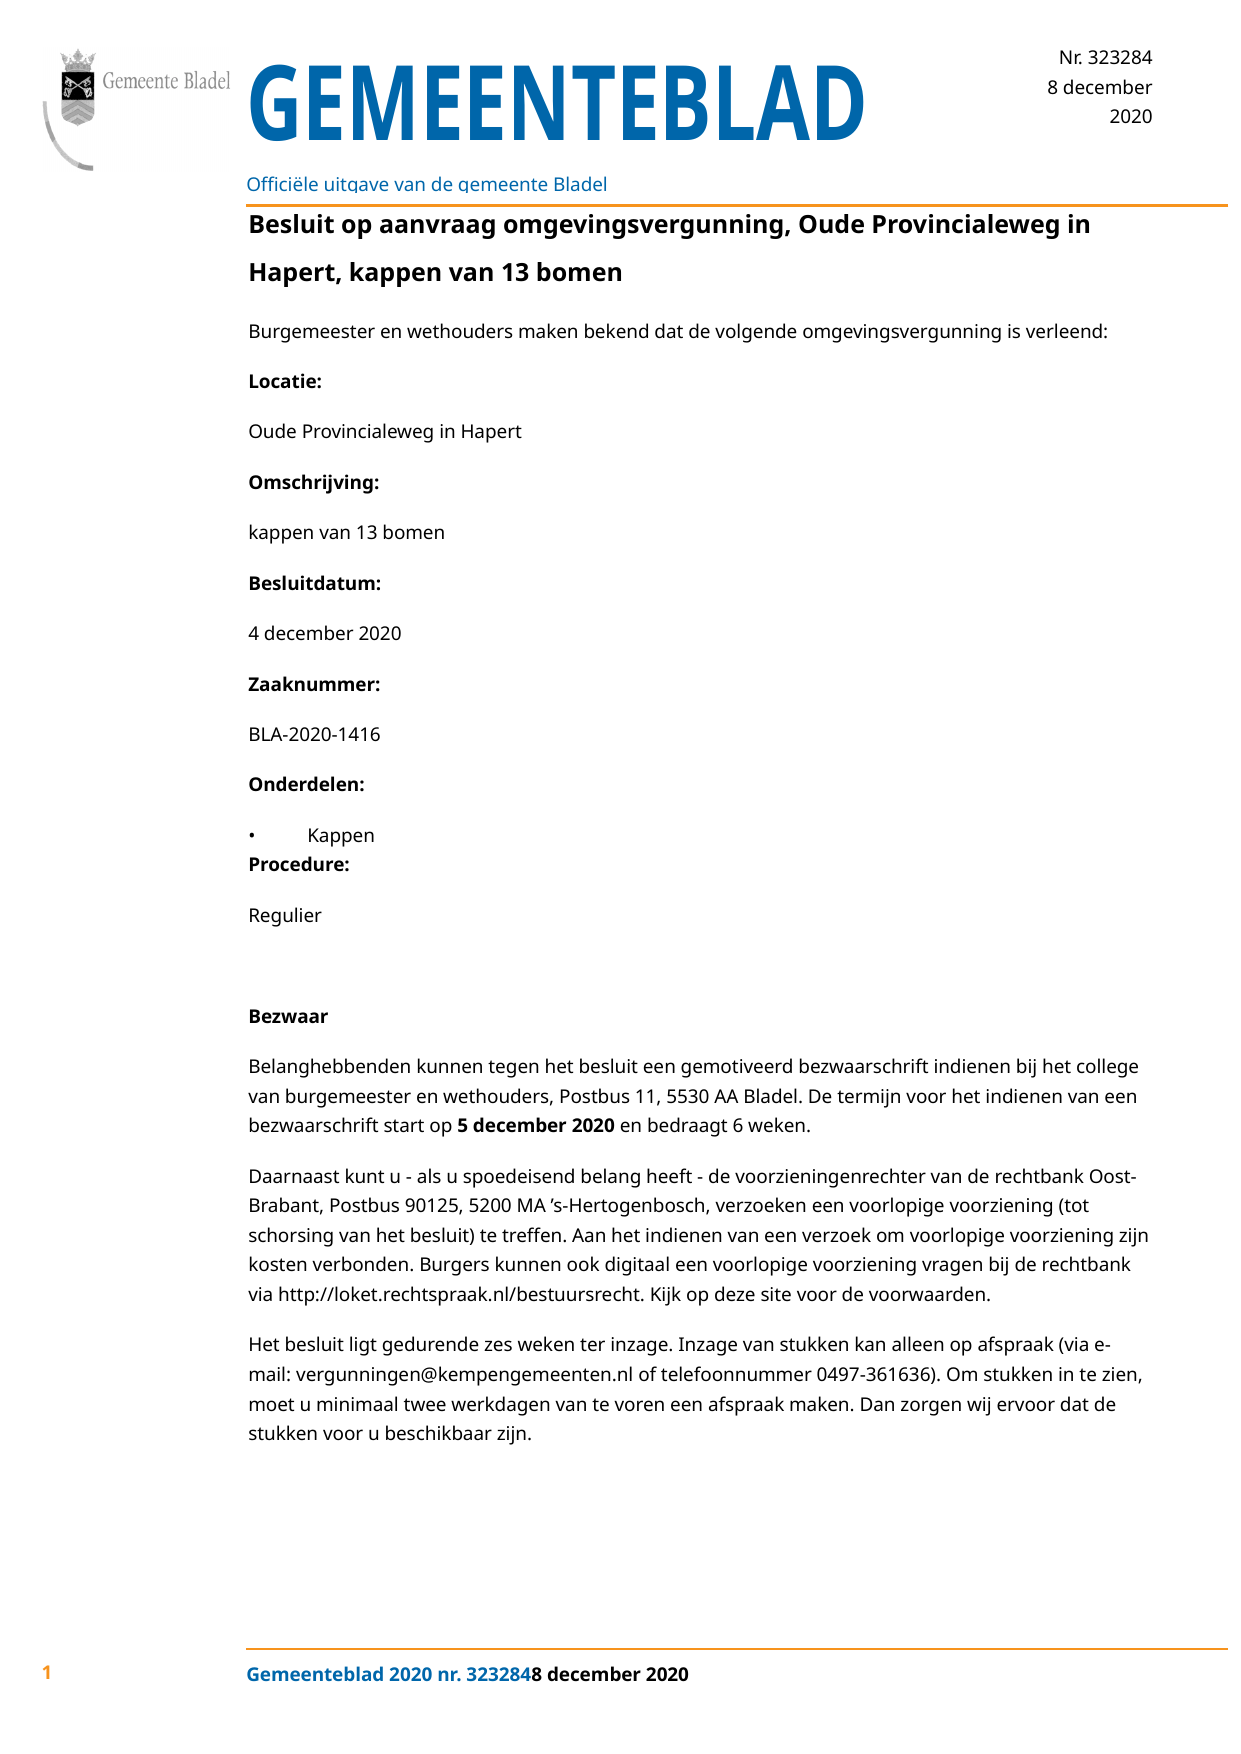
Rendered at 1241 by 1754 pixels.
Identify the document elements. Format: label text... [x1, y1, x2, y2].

text Het besluit ligt gedurende zes weken ter inzage. Inzage van stukken kan alleen op afspraak (via e-mail: vergunningen@kempengemeenten.nl of telefoonnummer 0497-361636). Om stukken in te zien, moet u minimaal twee werkdagen van te voren een afspraak maken. Dan zorgen wij ervoor dat de stukken voor u beschikbaar zijn. [248, 1332, 1152, 1446]
text kappen van 13 bomen [248, 519, 1152, 545]
text BLA-2020-1416 [248, 721, 1152, 747]
text Oude Provincialeweg in Hapert [248, 419, 1152, 444]
text Onderdelen: [248, 772, 1152, 797]
text Omschrijving: [248, 469, 1152, 495]
text Besluitdatum: [248, 570, 1152, 596]
picture [41, 47, 231, 172]
text Procedure: [248, 852, 1152, 877]
text Zaaknummer: [248, 671, 1152, 697]
text Daarnaast kunt u - als u spoedeisend belang heeft - de voorzieningenrechter van de rechtbank Oost-Brabant, Postbus 90125, 5200 MA ’s-Hertogenbosch, verzoeken een voorlopige voorziening (tot schorsing van het besluit) te treffen. Aan het indienen van een verzoek om voorlopige voorziening zijn kosten verbonden. Burgers kunnen ook digitaal een voorlopige voorziening vragen bij de rechtbank via http://loket.rechtspraak.nl/bestuursrecht. Kijk op deze site voor de voorwaarden. [248, 1163, 1152, 1307]
text Locatie: [248, 368, 1152, 394]
list Kappen [248, 822, 1152, 848]
text Regulier [248, 902, 1152, 928]
text Bezwaar [248, 1003, 1152, 1029]
text Belanghebbenden kunnen tegen het besluit een gemotiveerd bezwaarschrift indienen bij het college van burgemeester en wethouders, Postbus 11, 5530 AA Bladel. De termijn voor het indienen van een bezwaarschrift start op 5 december 2020 en bedraagt 6 weken. [248, 1053, 1152, 1138]
text Burgemeester en wethouders maken bekend dat de volgende omgevingsvergunning is verleend: [248, 318, 1152, 344]
text Besluit op aanvraag omgevingsvergunning, Oude Provincialeweg in Hapert, kappen van 13 bomen [248, 207, 1152, 288]
text 4 december 2020 [248, 620, 1152, 646]
